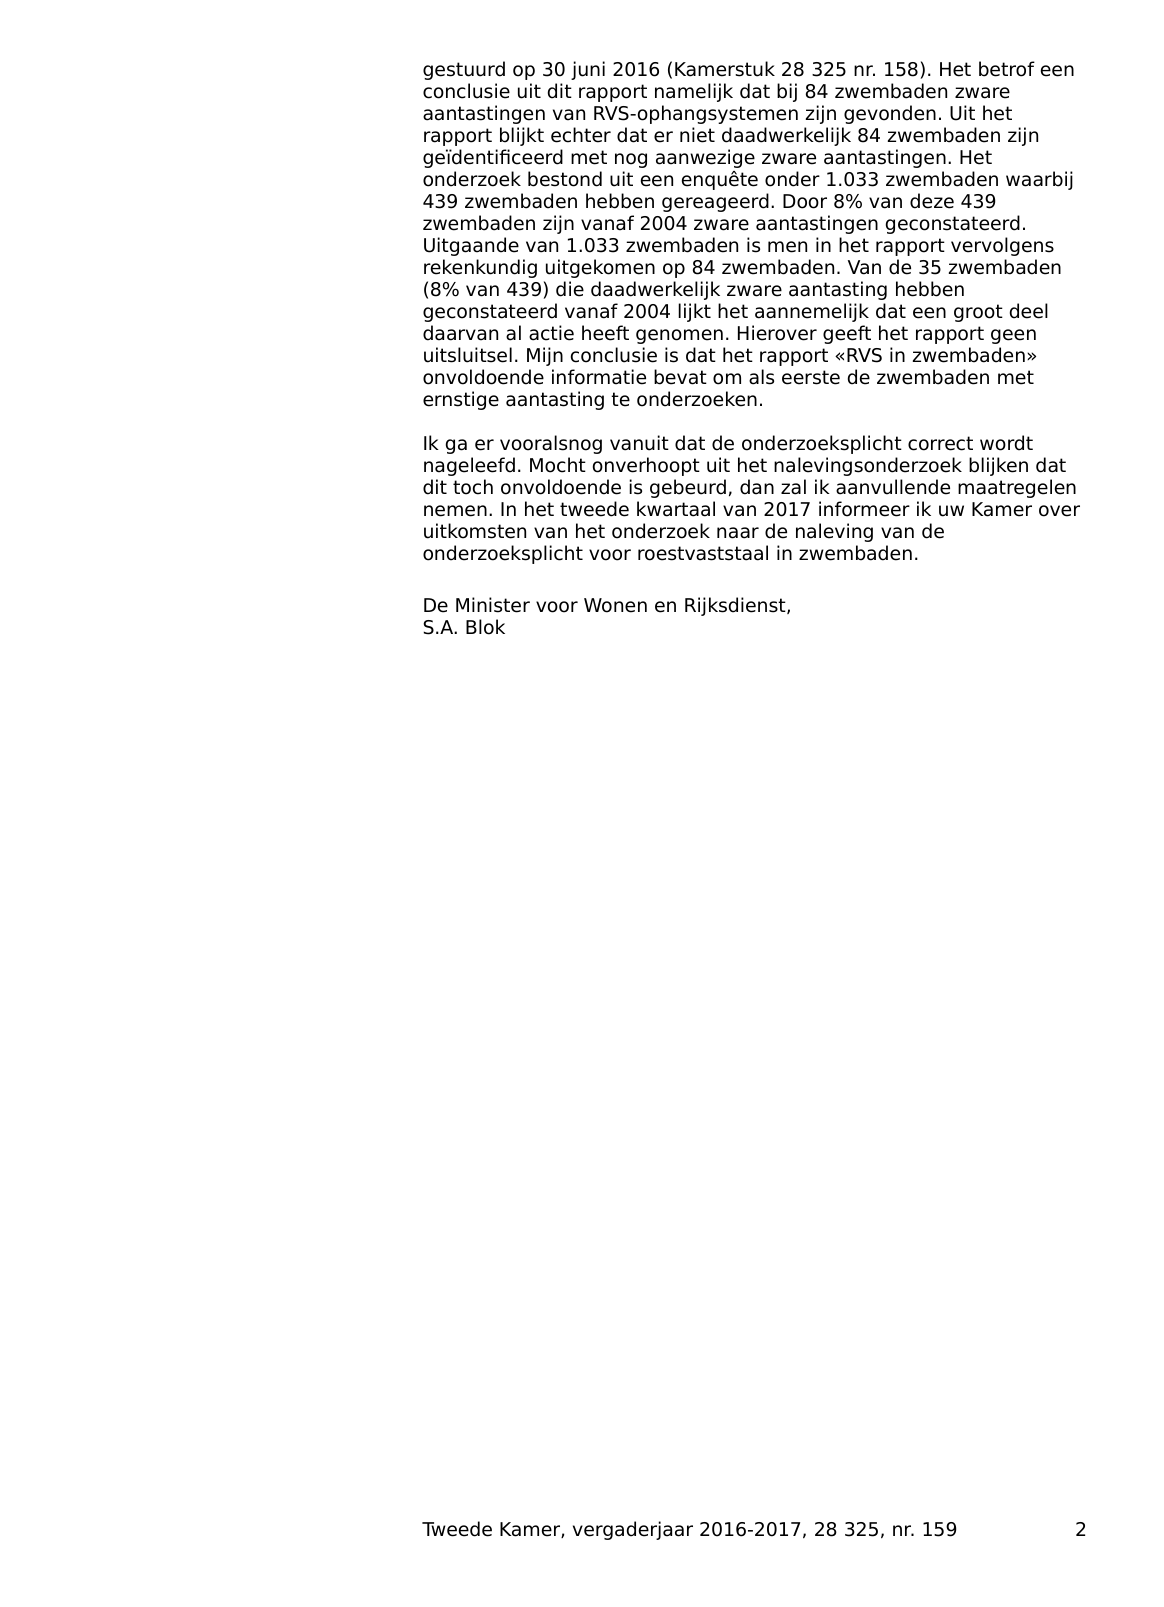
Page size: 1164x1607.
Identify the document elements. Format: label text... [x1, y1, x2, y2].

text gestuurd op 30 juni 2016 (Kamerstuk 28 325 nr. 158). Het betrof een conclusie uit dit rapport namelijk dat bij 84 zwembaden zware aantastingen van RVS-ophangsystemen zijn gevonden. Uit het rapport blijkt echter dat er niet daadwerkelijk 84 zwembaden zijn geïdentificeerd met nog aanwezige zware aantastingen. Het onderzoek bestond uit een enquête onder 1.033 zwembaden waarbij 439 zwembaden hebben gereageerd. Door 8% van deze 439 zwembaden zijn vanaf 2004 zware aantastingen geconstateerd. Uitgaande van 1.033 zwembaden is men in het rapport vervolgens rekenkundig uitgekomen op 84 zwembaden. Van de 35 zwembaden (8% van 439) die daadwerkelijk zware aantasting hebben geconstateerd vanaf 2004 lijkt het aannemelijk dat een groot deel daarvan al actie heeft genomen. Hierover geeft het rapport geen uitsluitsel. Mijn conclusie is dat het rapport «RVS in zwembaden» onvoldoende informatie bevat om als eerste de zwembaden met ernstige aantasting te onderzoeken. [422, 59, 1087, 411]
text De Minister voor Wonen en Rijksdienst, S.A. Blok [422, 595, 1087, 639]
text Ik ga er vooralsnog vanuit dat de onderzoeksplicht correct wordt nageleefd. Mocht onverhoopt uit het nalevingsonderzoek blijken dat dit toch onvoldoende is gebeurd, dan zal ik aanvullende maatregelen nemen. In het tweede kwartaal van 2017 informeer ik uw Kamer over uitkomsten van het onderzoek naar de naleving van de onderzoeksplicht voor roestvaststaal in zwembaden. [422, 433, 1087, 565]
